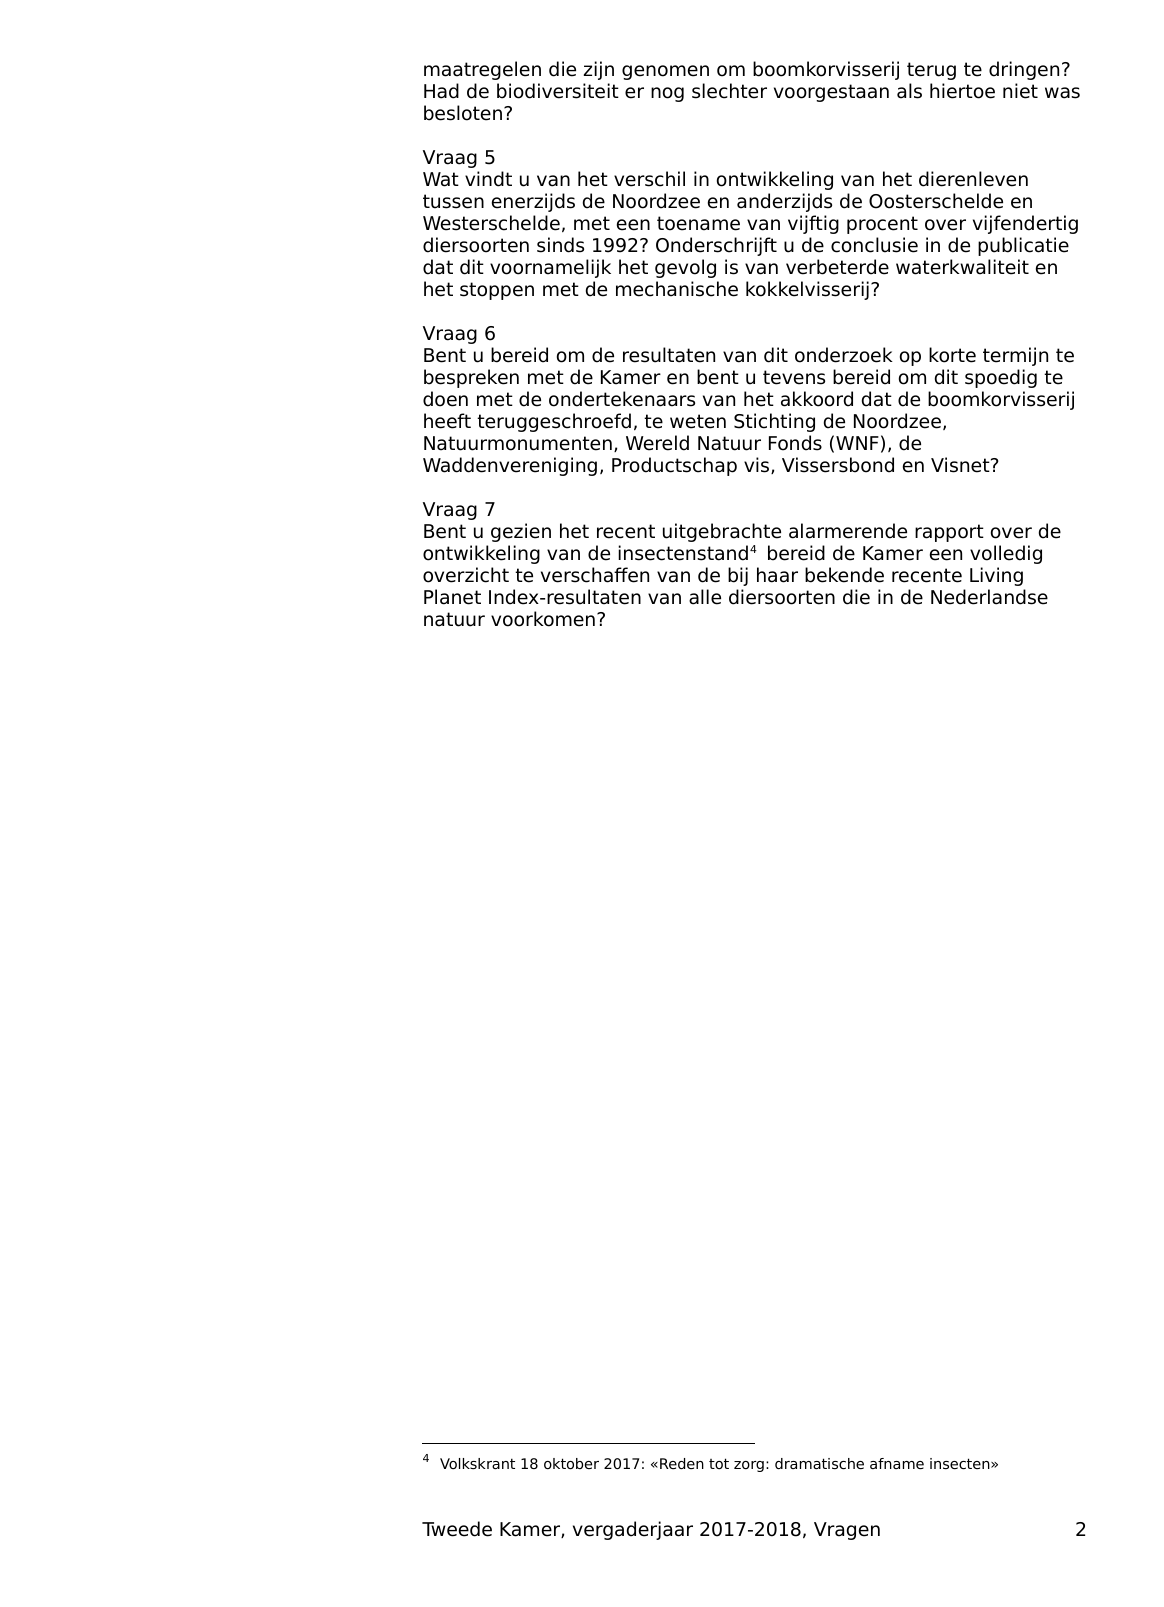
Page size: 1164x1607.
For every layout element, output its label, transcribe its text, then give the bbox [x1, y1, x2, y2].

text Bent u gezien het recent uitgebrachte alarmerende rapport over de ontwikkeling van de insectenstand bereid de Kamer een volledig overzicht te verschaffen van de bij haar bekende recente Living Planet Index-resultaten van alle diersoorten die in de Nederlandse natuur voorkomen? [422, 521, 1087, 631]
text Vraag 7 [422, 499, 1087, 521]
text Wat vindt u van het verschil in ontwikkeling van het dierenleven tussen enerzijds de Noordzee en anderzijds de Oosterschelde en Westerschelde, met een toename van vijftig procent over vijfendertig diersoorten sinds 1992? Onderschrijft u de conclusie in de publicatie dat dit voornamelijk het gevolg is van verbeterde waterkwaliteit en het stoppen met de mechanische kokkelvisserij? [422, 169, 1087, 301]
text Vraag 5 [422, 147, 1087, 169]
text Vraag 6 [422, 323, 1087, 345]
text maatregelen die zijn genomen om boomkorvisserij terug te dringen? Had de biodiversiteit er nog slechter voorgestaan als hiertoe niet was besloten? [422, 59, 1087, 125]
text Bent u bereid om de resultaten van dit onderzoek op korte termijn te bespreken met de Kamer en bent u tevens bereid om dit spoedig te doen met de ondertekenaars van het akkoord dat de boomkorvisserij heeft teruggeschroefd, te weten Stichting de Noordzee, Natuurmonumenten, Wereld Natuur Fonds (WNF), de Waddenvereniging, Productschap vis, Vissersbond en Visnet? [422, 345, 1087, 477]
text Volkskrant 18 oktober 2017: «Reden tot zorg: dramatische afname insecten» [422, 1452, 1087, 1474]
